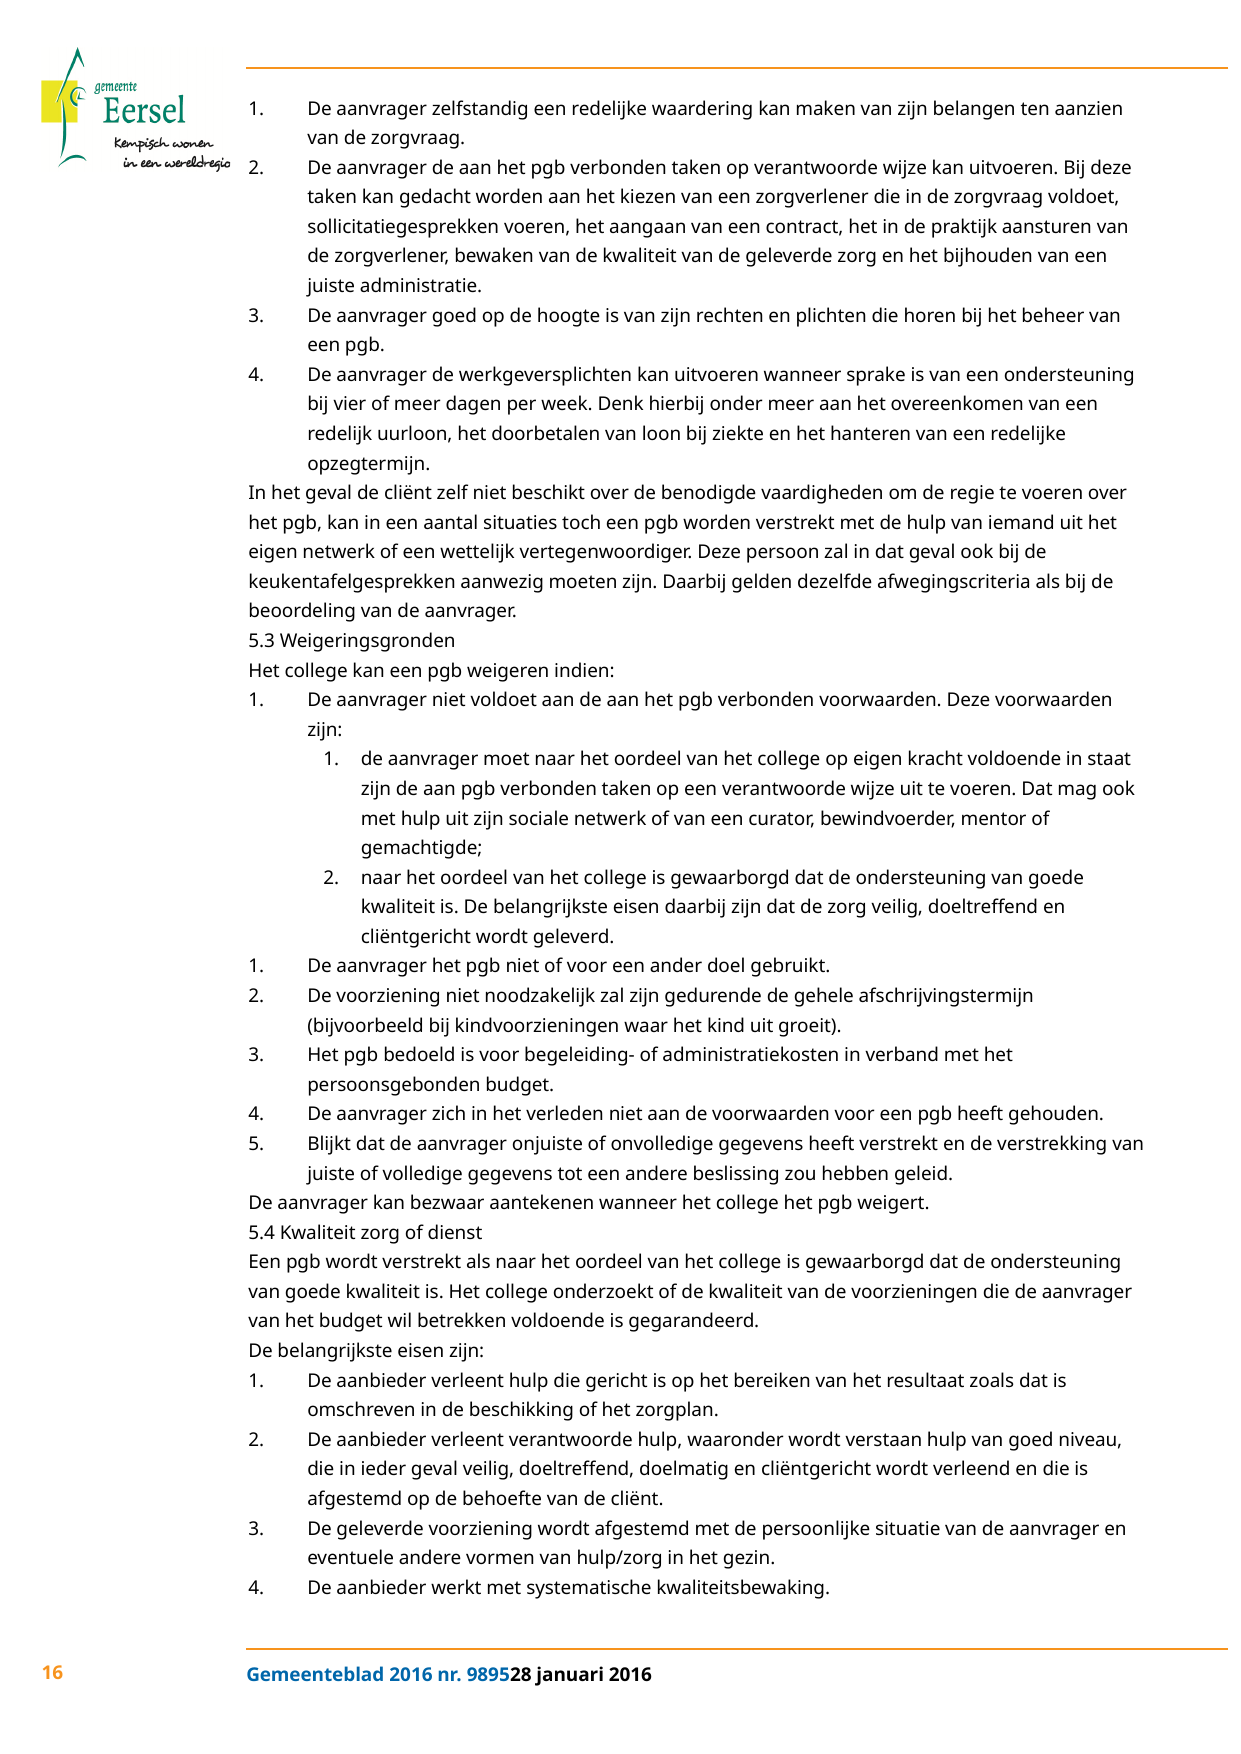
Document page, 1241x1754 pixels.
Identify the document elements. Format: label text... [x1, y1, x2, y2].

list De aanvrager de werkgeversplichten kan uitvoeren wanneer sprake is van een ondersteuning bij vier of meer dagen per week. Denk hierbij onder meer aan het overeenkomen van een redelijk uurloon, het doorbetalen van loon bij ziekte en het hanteren van een redelijke opzegtermijn. [248, 361, 1152, 476]
text 5.3 Weigeringsgronden [248, 627, 1152, 653]
list De aanvrager niet voldoet aan de aan het pgb verbonden voorwaarden. Deze voorwaarden zijn: [248, 686, 1152, 742]
list De aanbieder verleent hulp die gericht is op het bereiken van het resultaat zoals dat is omschreven in de beschikking of het zorgplan. [248, 1367, 1152, 1422]
picture [41, 47, 231, 172]
text 5.4 Kwaliteit zorg of dienst [248, 1219, 1152, 1245]
text Een pgb wordt verstrekt als naar het oordeel van het college is gewaarborgd dat de ondersteuning van goede kwaliteit is. Het college onderzoekt of de kwaliteit van de voorzieningen die de aanvrager van het budget wil betrekken voldoende is gegarandeerd. [248, 1248, 1152, 1333]
list naar het oordeel van het college is gewaarborgd dat de ondersteuning van goede kwaliteit is. De belangrijkste eisen daarbij zijn dat de zorg veilig, doeltreffend en cliëntgericht wordt geleverd. [323, 864, 1152, 949]
list De aanvrager zelfstandig een redelijke waardering kan maken van zijn belangen ten aanzien van de zorgvraag. [248, 95, 1152, 150]
list De aanvrager het pgb niet of voor een ander doel gebruikt. [248, 953, 1152, 978]
list De aanbieder verleent verantwoorde hulp, waaronder wordt verstaan hulp van goed niveau, die in ieder geval veilig, doeltreffend, doelmatig en cliëntgericht wordt verleend en die is afgestemd op de behoefte van de cliënt. [248, 1426, 1152, 1511]
list De voorziening niet noodzakelijk zal zijn gedurende de gehele afschrijvingstermijn (bijvoorbeeld bij kindvoorzieningen waar het kind uit groeit). [248, 982, 1152, 1038]
list De aanvrager zich in het verleden niet aan de voorwaarden voor een pgb heeft gehouden. [248, 1101, 1152, 1126]
list De geleverde voorziening wordt afgestemd met de persoonlijke situatie van de aanvrager en eventuele andere vormen van hulp/zorg in het gezin. [248, 1515, 1152, 1570]
text In het geval de cliënt zelf niet beschikt over de benodigde vaardigheden om de regie te voeren over het pgb, kan in een aantal situaties toch een pgb worden verstrekt met de hulp van iemand uit het eigen netwerk of een wettelijk vertegenwoordiger. Deze persoon zal in dat geval ook bij de keukentafelgesprekken aanwezig moeten zijn. Daarbij gelden dezelfde afwegingscriteria als bij de beoordeling van de aanvrager. [248, 479, 1152, 623]
list De aanvrager goed op de hoogte is van zijn rechten en plichten die horen bij het beheer van een pgb. [248, 302, 1152, 357]
list de aanvrager moet naar het oordeel van het college op eigen kracht voldoende in staat zijn de aan pgb verbonden taken op een verantwoorde wijze uit te voeren. Dat mag ook met hulp uit zijn sociale netwerk of van een curator, bewindvoerder, mentor of gemachtigde; [323, 746, 1152, 860]
list De aanvrager de aan het pgb verbonden taken op verantwoorde wijze kan uitvoeren. Bij deze taken kan gedacht worden aan het kiezen van een zorgverlener die in de zorgvraag voldoet, sollicitatiegesprekken voeren, het aangaan van een contract, het in de praktijk aansturen van de zorgverlener, bewaken van de kwaliteit van de geleverde zorg en het bijhouden van een juiste administratie. [248, 154, 1152, 298]
text Het college kan een pgb weigeren indien: [248, 657, 1152, 683]
text De belangrijkste eisen zijn: [248, 1337, 1152, 1363]
text De aanvrager kan bezwaar aantekenen wanneer het college het pgb weigert. [248, 1189, 1152, 1215]
list De aanbieder werkt met systematische kwaliteitsbewaking. [248, 1574, 1152, 1600]
list Blijkt dat de aanvrager onjuiste of onvolledige gegevens heeft verstrekt en de verstrekking van juiste of volledige gegevens tot een andere beslissing zou hebben geleid. [248, 1130, 1152, 1186]
list Het pgb bedoeld is voor begeleiding- of administratiekosten in verband met het persoonsgebonden budget. [248, 1041, 1152, 1097]
